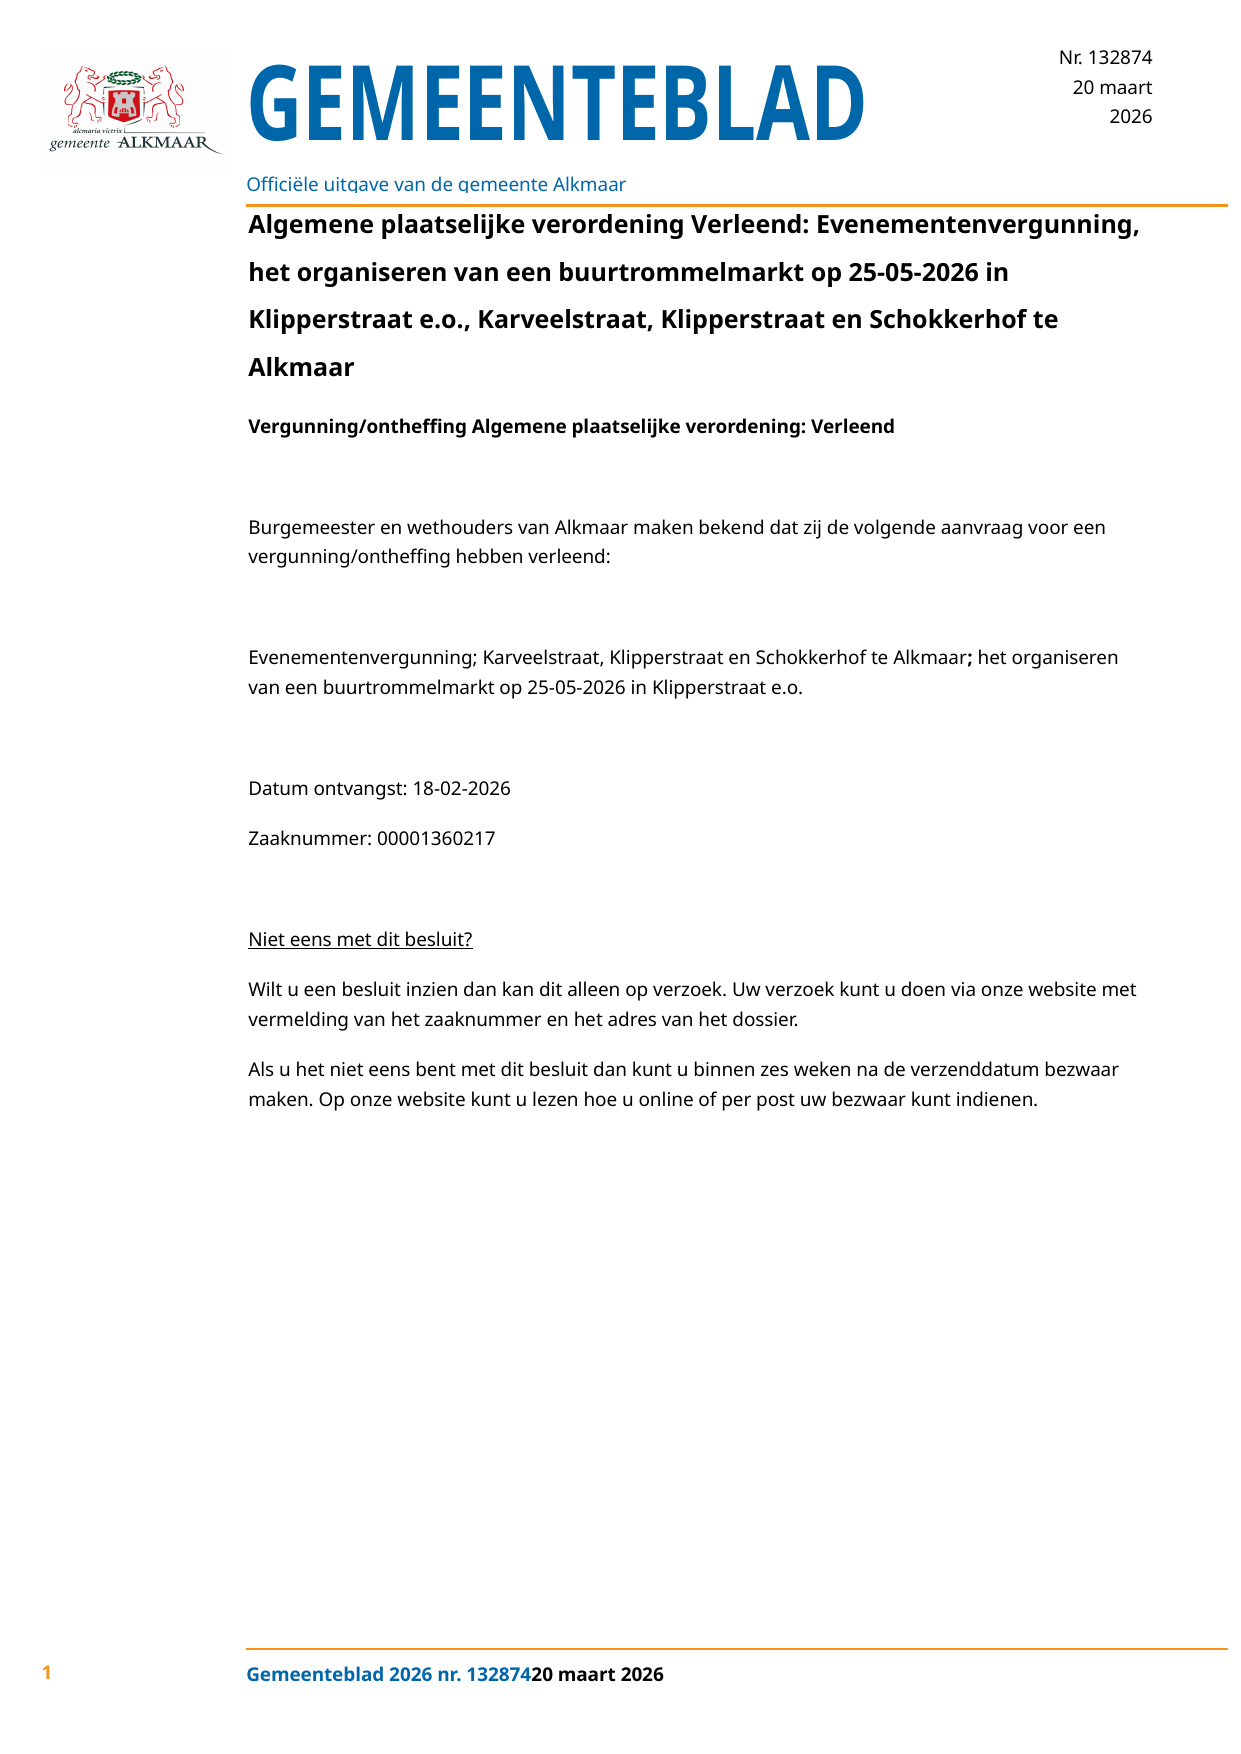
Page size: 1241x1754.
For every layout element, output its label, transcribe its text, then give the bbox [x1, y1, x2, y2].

text Vergunning/ontheffing Algemene plaatselijke verordening: Verleend [248, 413, 1152, 439]
text Zaaknummer: 00001360217 [248, 825, 1152, 851]
text Datum ontvangst: 18-02-2026 [248, 775, 1152, 801]
text Wilt u een besluit inzien dan kan dit alleen op verzoek. Uw verzoek kunt u doen via onze website met vermelding van het zaaknummer en het adres van het dossier. [248, 976, 1152, 1032]
text Evenementenvergunning; Karveelstraat, Klipperstraat en Schokkerhof te Alkmaar; het organiseren van een buurtrommelmarkt op 25-05-2026 in Klipperstraat e.o. [248, 644, 1152, 700]
text Als u het niet eens bent met dit besluit dan kunt u binnen zes weken na de verzenddatum bezwaar maken. Op onze website kunt u lezen hoe u online of per post uw bezwaar kunt indienen. [248, 1056, 1152, 1112]
text Algemene plaatselijke verordening Verleend: Evenementenvergunning, het organiseren van een buurtrommelmarkt op 25-05-2026 in Klipperstraat e.o., Karveelstraat, Klipperstraat en Schokkerhof te Alkmaar [248, 207, 1152, 384]
picture [41, 47, 231, 172]
text Burgemeester en wethouders van Alkmaar maken bekend dat zij de volgende aanvraag voor een vergunning/ontheffing hebben verleend: [248, 514, 1152, 569]
text Niet eens met dit besluit? [248, 926, 1152, 952]
